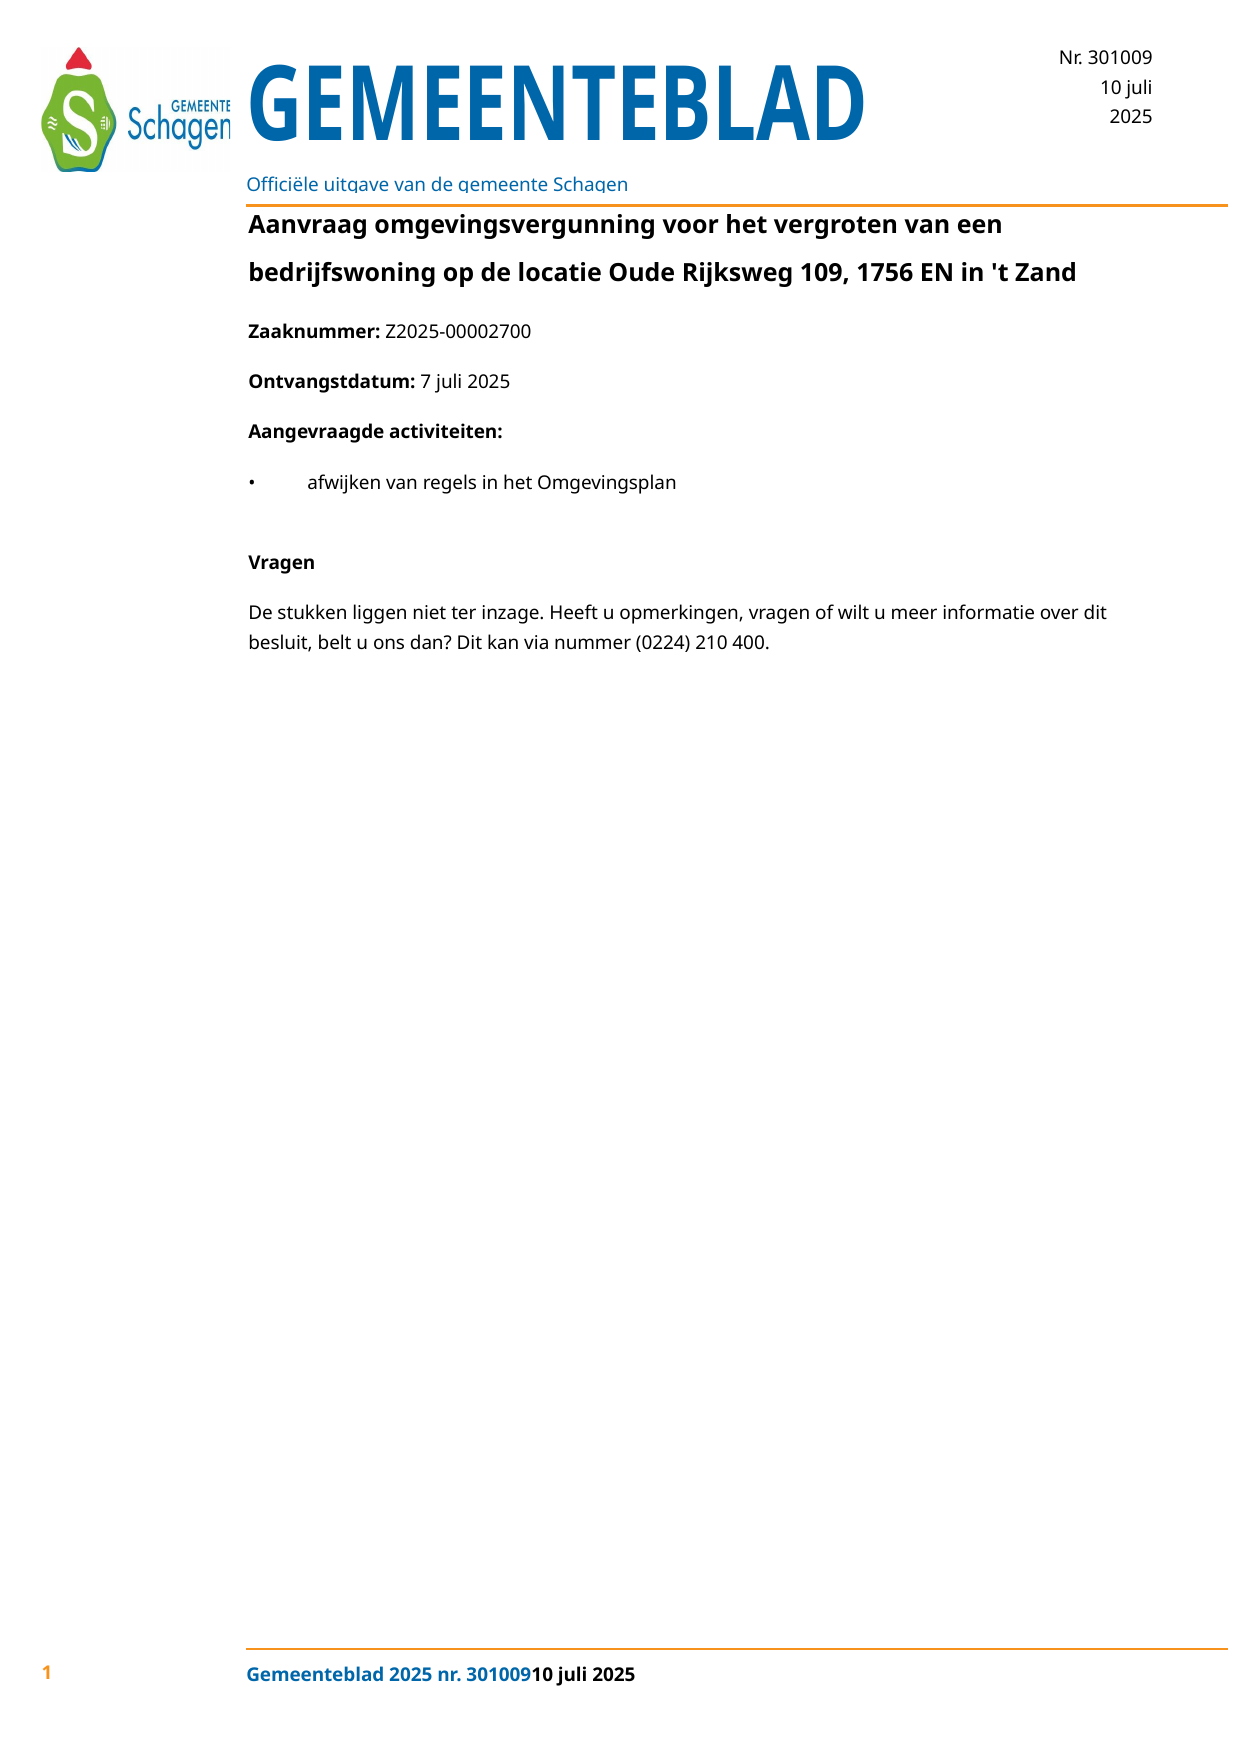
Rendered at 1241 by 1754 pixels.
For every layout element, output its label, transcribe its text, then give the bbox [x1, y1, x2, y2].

picture [41, 47, 231, 172]
text Aanvraag omgevingsvergunning voor het vergroten van een bedrijfswoning op de locatie Oude Rijksweg 109, 1756 EN in 't Zand [248, 207, 1152, 288]
text Ontvangstdatum: 7 juli 2025 [248, 368, 1152, 394]
text Zaaknummer: Z2025-00002700 [248, 318, 1152, 344]
list afwijken van regels in het Omgevingsplan [248, 469, 1152, 495]
text De stukken liggen niet ter inzage. Heeft u opmerkingen, vragen of wilt u meer informatie over dit besluit, belt u ons dan? Dit kan via nummer (0224) 210 400. [248, 599, 1152, 655]
text Aangevraagde activiteiten: [248, 419, 1152, 444]
text Vragen [248, 549, 1152, 575]
